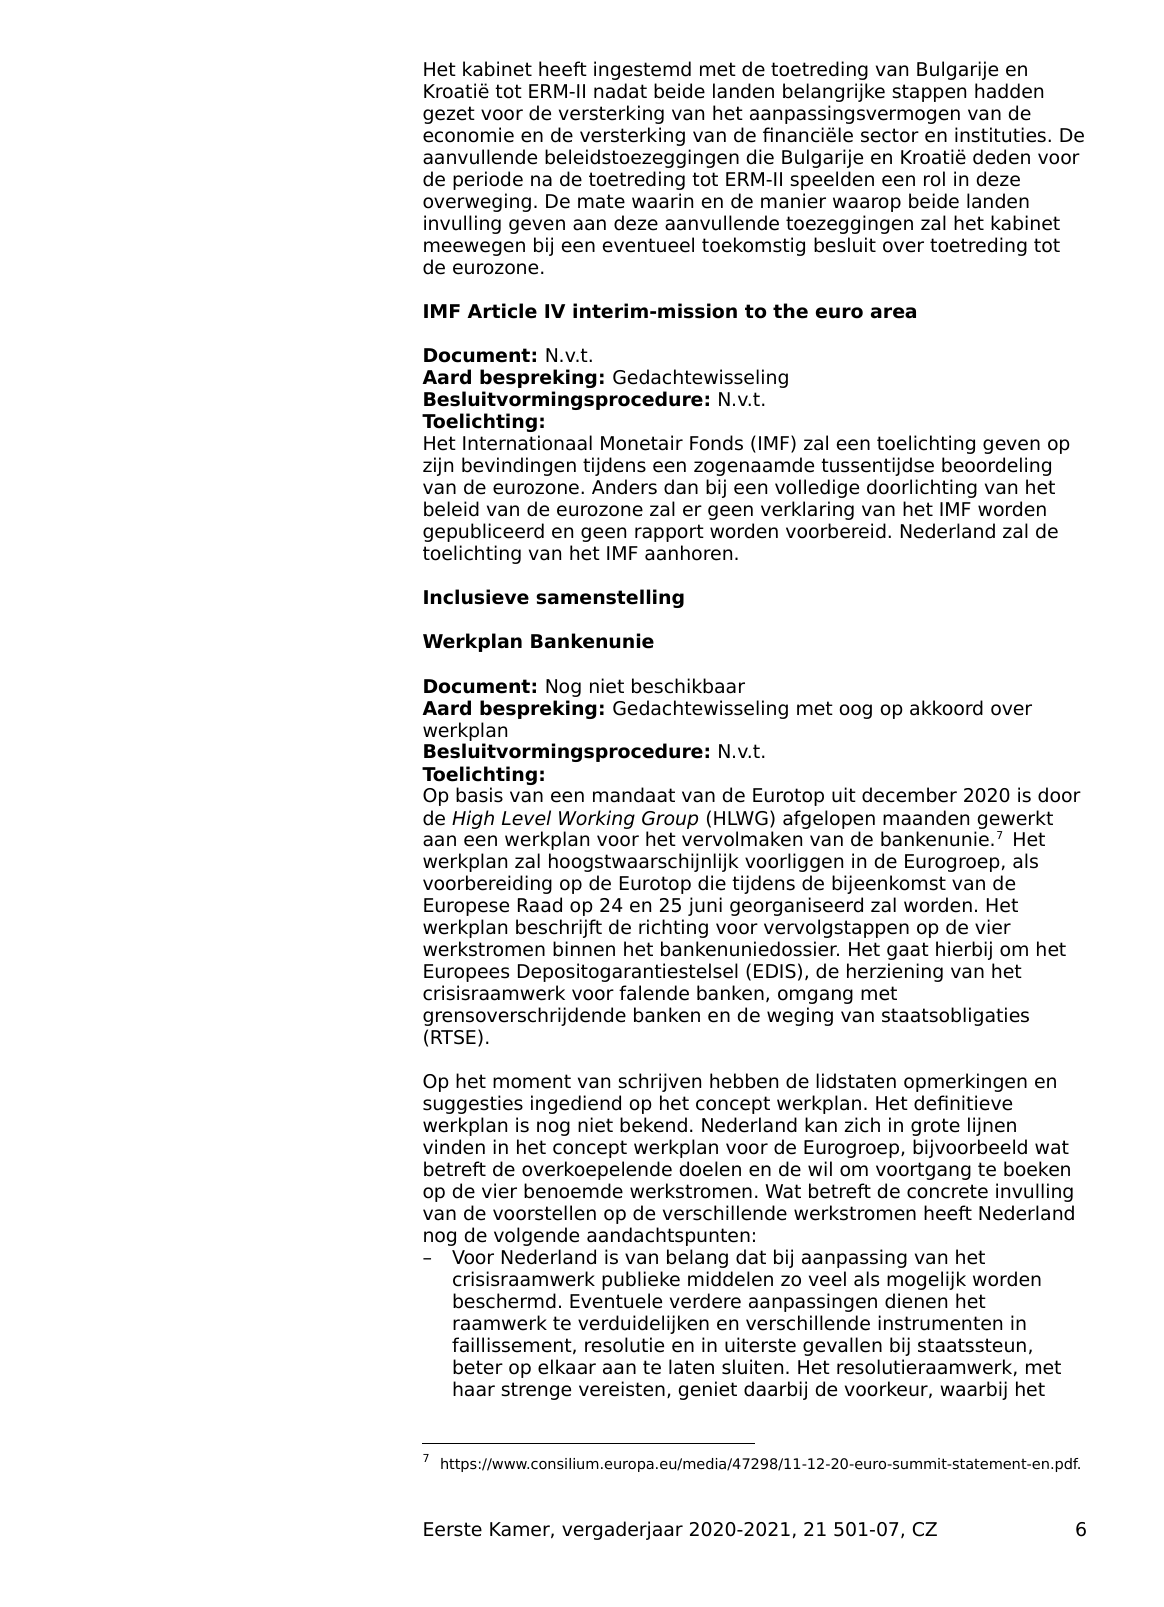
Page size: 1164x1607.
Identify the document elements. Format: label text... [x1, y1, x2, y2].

subtitle IMF Article IV interim-mission to the euro area [422, 301, 1087, 323]
subtitle Werkplan Bankenunie [422, 631, 1087, 653]
text Aard bespreking: Gedachtewisseling [422, 367, 1087, 389]
text Document: N.v.t. [422, 345, 1087, 367]
text Toelichting: [422, 763, 1087, 785]
text – Voor Nederland is van belang dat bij aanpassing van het crisisraamwerk publieke middelen zo veel als mogelijk worden beschermd. Eventuele verdere aanpassingen dienen het raamwerk te verduidelijken en verschillende instrumenten in faillissement, resolutie en in uiterste gevallen bij staatssteun, beter op elkaar aan te laten sluiten. Het resolutieraamwerk, met haar strenge vereisten, geniet daarbij de voorkeur, waarbij het [422, 1247, 1087, 1401]
text Besluitvormingsprocedure: N.v.t. [422, 389, 1087, 411]
text Op basis van een mandaat van de Eurotop uit december 2020 is door de High Level Working Group (HLWG) afgelopen maanden gewerkt aan een werkplan voor het vervolmaken van de bankenunie. Het werkplan zal hoogstwaarschijnlijk voorliggen in de Eurogroep, als voorbereiding op de Eurotop die tijdens de bijeenkomst van de Europese Raad op 24 en 25 juni georganiseerd zal worden. Het werkplan beschrijft de richting voor vervolgstappen op de vier werkstromen binnen het bankenuniedossier. Het gaat hierbij om het Europees Depositogarantiestelsel (EDIS), de herziening van het crisisraamwerk voor falende banken, omgang met grensoverschrijdende banken en de weging van staatsobligaties (RTSE). [422, 785, 1087, 1049]
text Het Internationaal Monetair Fonds (IMF) zal een toelichting geven op zijn bevindingen tijdens een zogenaamde tussentijdse beoordeling van de eurozone. Anders dan bij een volledige doorlichting van het beleid van de eurozone zal er geen verklaring van het IMF worden gepubliceerd en geen rapport worden voorbereid. Nederland zal de toelichting van het IMF aanhoren. [422, 433, 1087, 565]
text Het kabinet heeft ingestemd met de toetreding van Bulgarije en Kroatië tot ERM-II nadat beide landen belangrijke stappen hadden gezet voor de versterking van het aanpassingsvermogen van de economie en de versterking van de financiële sector en instituties. De aanvullende beleidstoezeggingen die Bulgarije en Kroatië deden voor de periode na de toetreding tot ERM-II speelden een rol in deze overweging. De mate waarin en de manier waarop beide landen invulling geven aan deze aanvullende toezeggingen zal het kabinet meewegen bij een eventueel toekomstig besluit over toetreding tot de eurozone. [422, 59, 1087, 279]
text Toelichting: [422, 411, 1087, 433]
subtitle Inclusieve samenstelling [422, 587, 1087, 609]
text Aard bespreking: Gedachtewisseling met oog op akkoord over werkplan [422, 697, 1087, 741]
text https://www.consilium.europa.eu/media/47298/11-12-20-euro-summit-statement-en.pdf. [422, 1452, 1087, 1474]
text Document: Nog niet beschikbaar [422, 676, 1087, 697]
text Besluitvormingsprocedure: N.v.t. [422, 741, 1087, 763]
text Op het moment van schrijven hebben de lidstaten opmerkingen en suggesties ingediend op het concept werkplan. Het definitieve werkplan is nog niet bekend. Nederland kan zich in grote lijnen vinden in het concept werkplan voor de Eurogroep, bijvoorbeeld wat betreft de overkoepelende doelen en de wil om voortgang te boeken op de vier benoemde werkstromen. Wat betreft de concrete invulling van de voorstellen op de verschillende werkstromen heeft Nederland nog de volgende aandachtspunten: [422, 1071, 1087, 1247]
